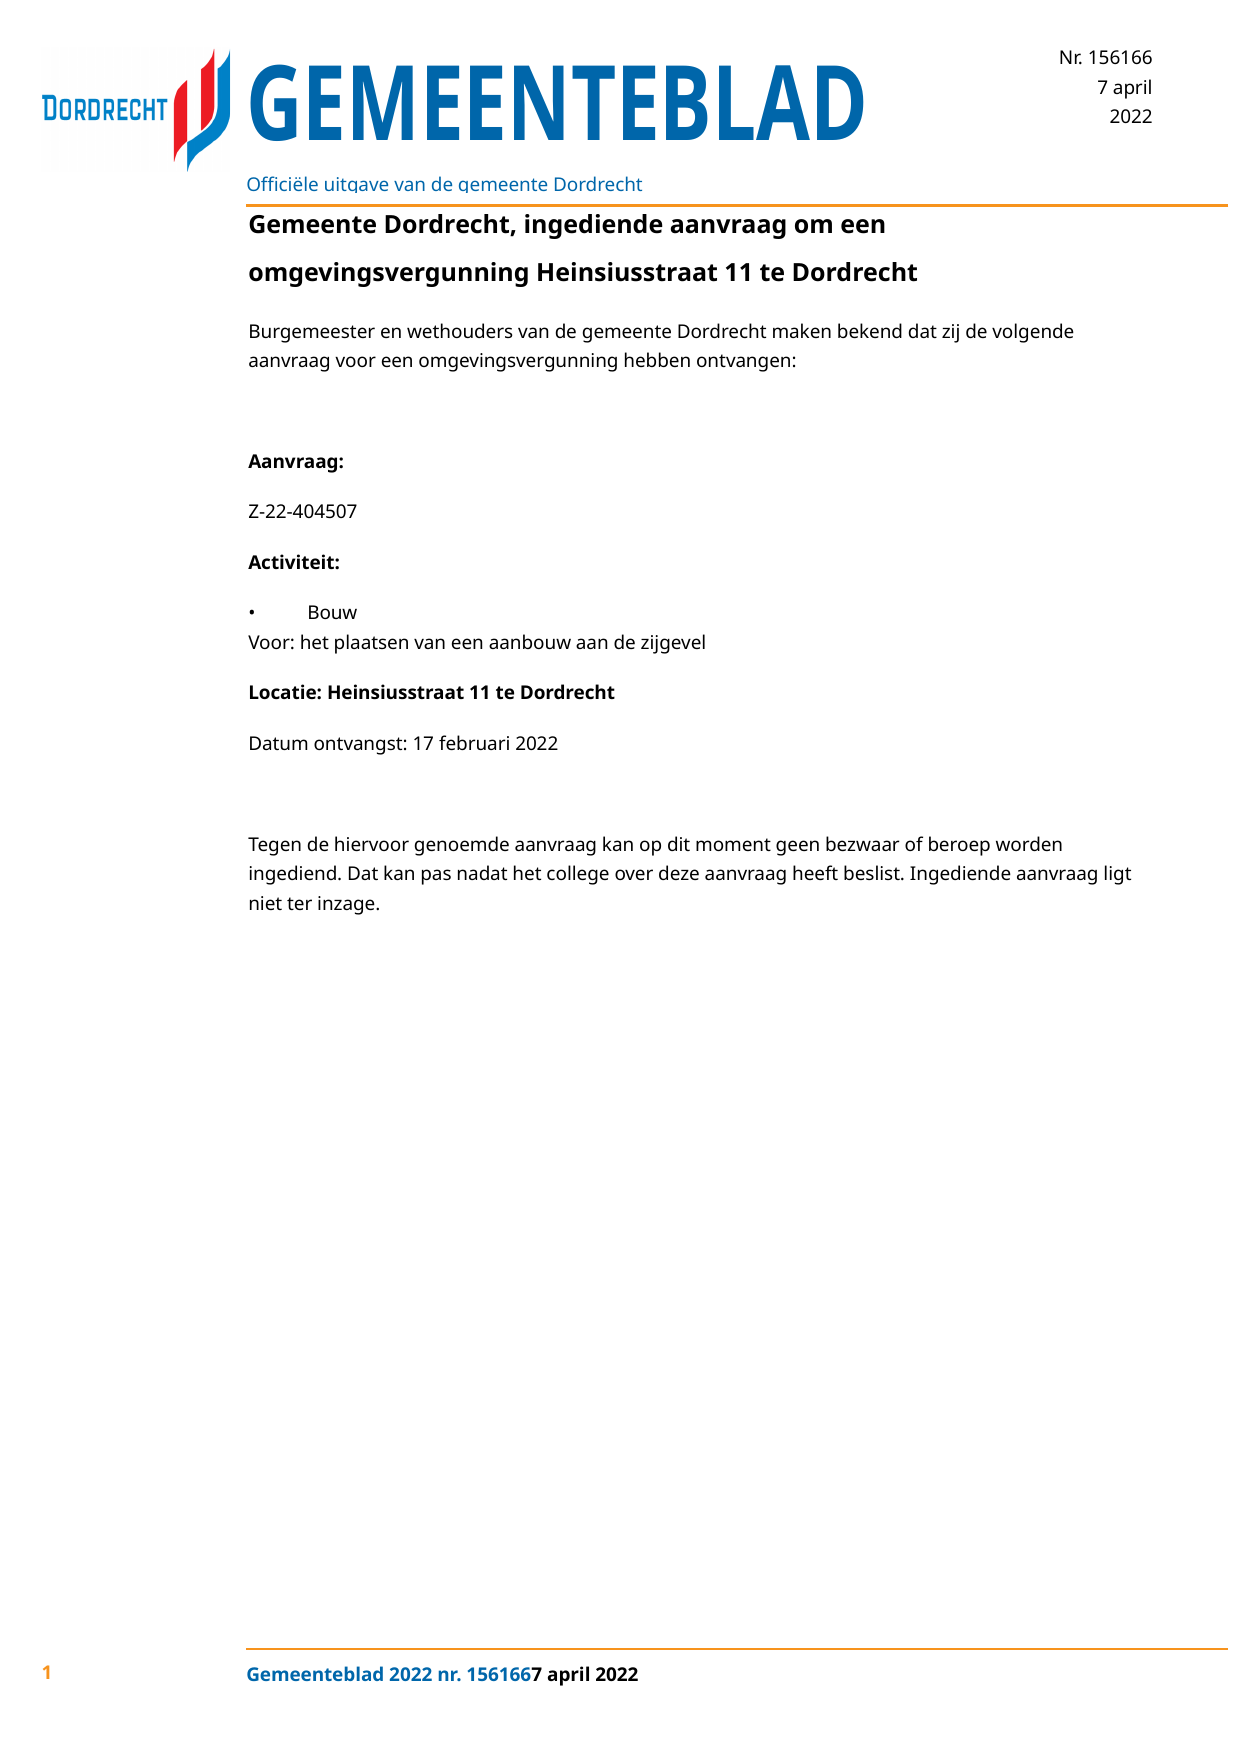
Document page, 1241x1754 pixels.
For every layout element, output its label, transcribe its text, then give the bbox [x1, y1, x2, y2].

text Datum ontvangst: 17 februari 2022 [248, 730, 1152, 756]
text Tegen de hiervoor genoemde aanvraag kan op dit moment geen bezwaar of beroep worden ingediend. Dat kan pas nadat het college over deze aanvraag heeft beslist. Ingediende aanvraag ligt niet ter inzage. [248, 831, 1152, 916]
text Gemeente Dordrecht, ingediende aanvraag om een omgevingsvergunning Heinsiusstraat 11 te Dordrecht [248, 207, 1152, 288]
picture [41, 47, 231, 172]
text Z-22-404507 [248, 499, 1152, 524]
text Voor: het plaatsen van een aanbouw aan de zijgevel [248, 629, 1152, 655]
text Burgemeester en wethouders van de gemeente Dordrecht maken bekend dat zij de volgende aanvraag voor een omgevingsvergunning hebben ontvangen: [248, 318, 1152, 373]
text Locatie: Heinsiusstraat 11 te Dordrecht [248, 679, 1152, 705]
text Aanvraag: [248, 448, 1152, 474]
text Activiteit: [248, 549, 1152, 575]
list Bouw [248, 599, 1152, 625]
